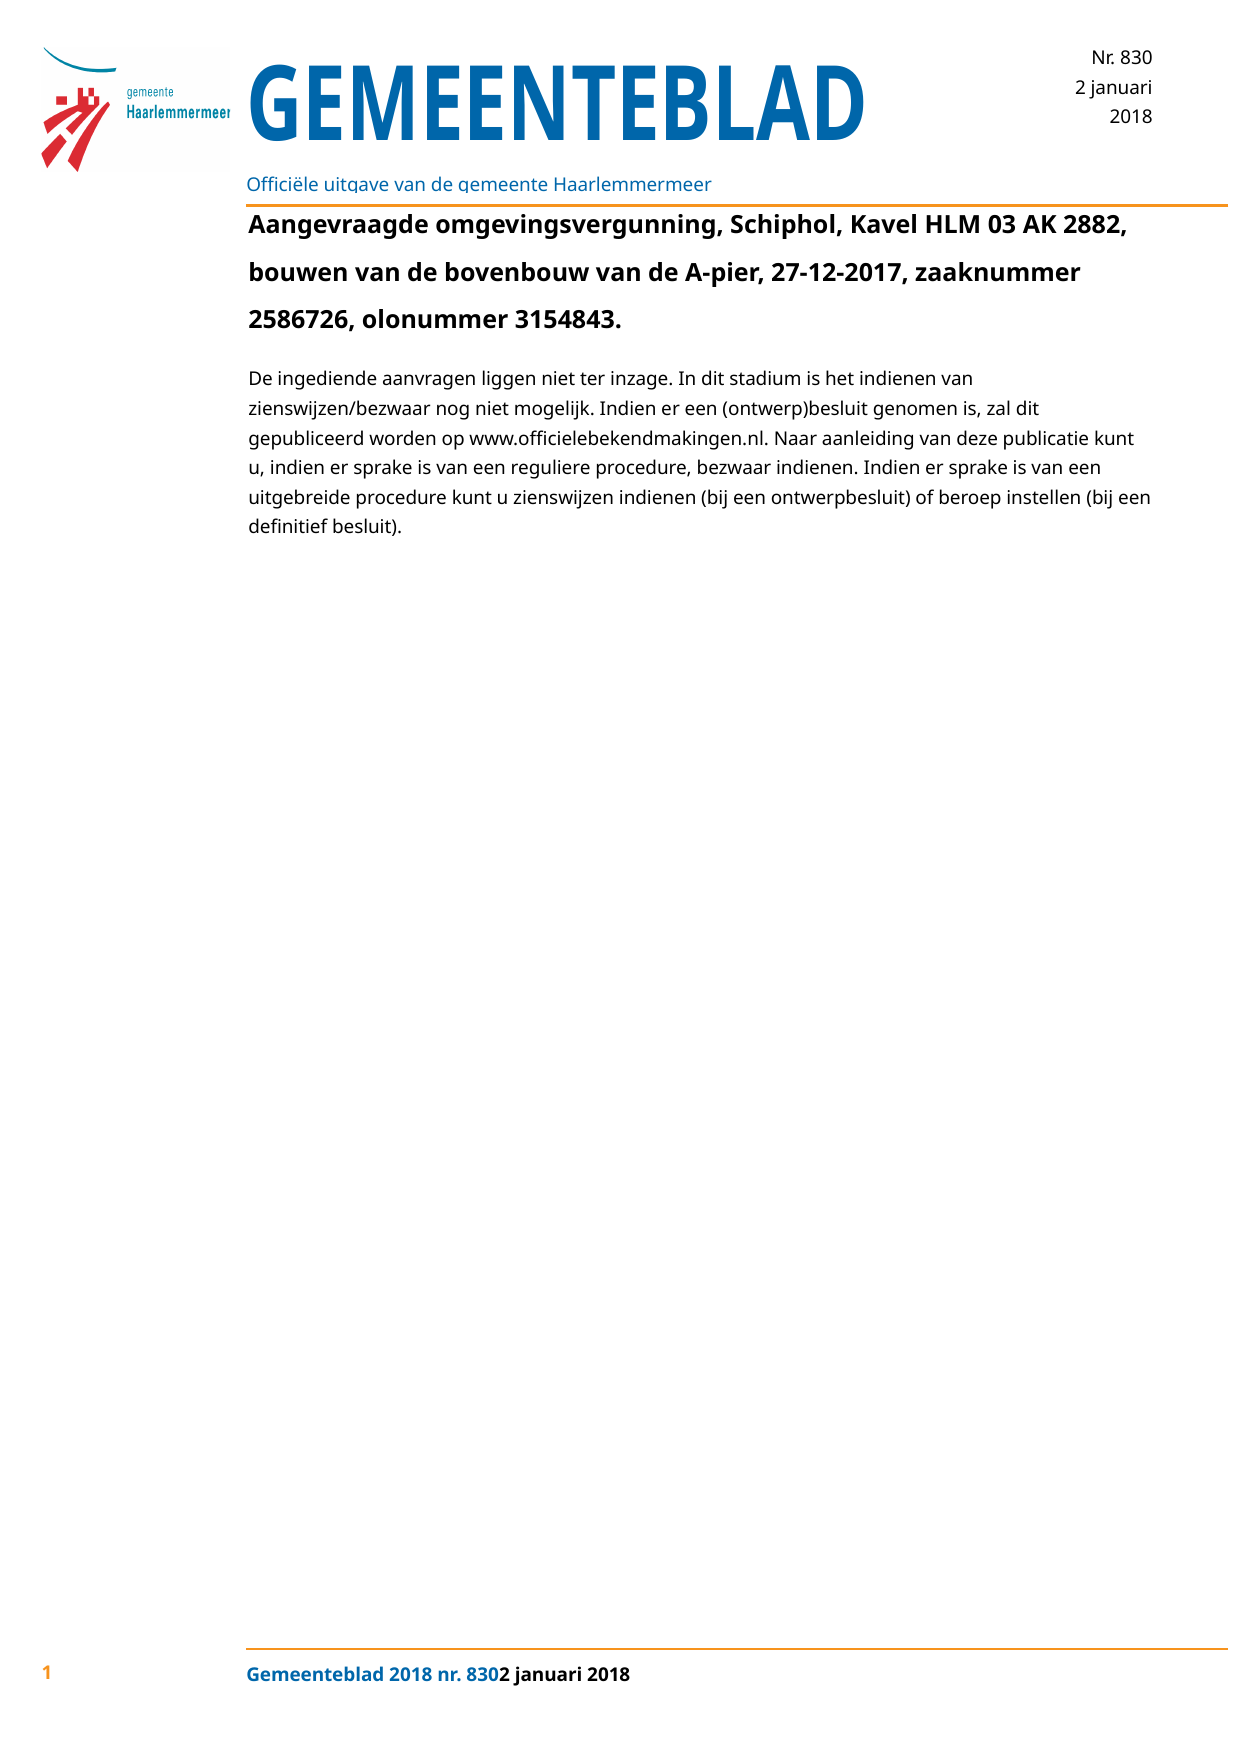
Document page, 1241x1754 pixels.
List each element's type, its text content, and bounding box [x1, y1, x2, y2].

text Aangevraagde omgevingsvergunning, Schiphol, Kavel HLM 03 AK 2882, bouwen van de bovenbouw van de A-pier, 27-12-2017, zaaknummer 2586726, olonummer 3154843. [248, 207, 1152, 336]
picture [41, 47, 231, 172]
text De ingediende aanvragen liggen niet ter inzage. In dit stadium is het indienen van zienswijzen/bezwaar nog niet mogelijk. Indien er een (ontwerp)besluit genomen is, zal dit gepubliceerd worden op www.officielebekendmakingen.nl. Naar aanleiding van deze publicatie kunt u, indien er sprake is van een reguliere procedure, bezwaar indienen. Indien er sprake is van een uitgebreide procedure kunt u zienswijzen indienen (bij een ontwerpbesluit) of beroep instellen (bij een definitief besluit). [248, 366, 1152, 539]
